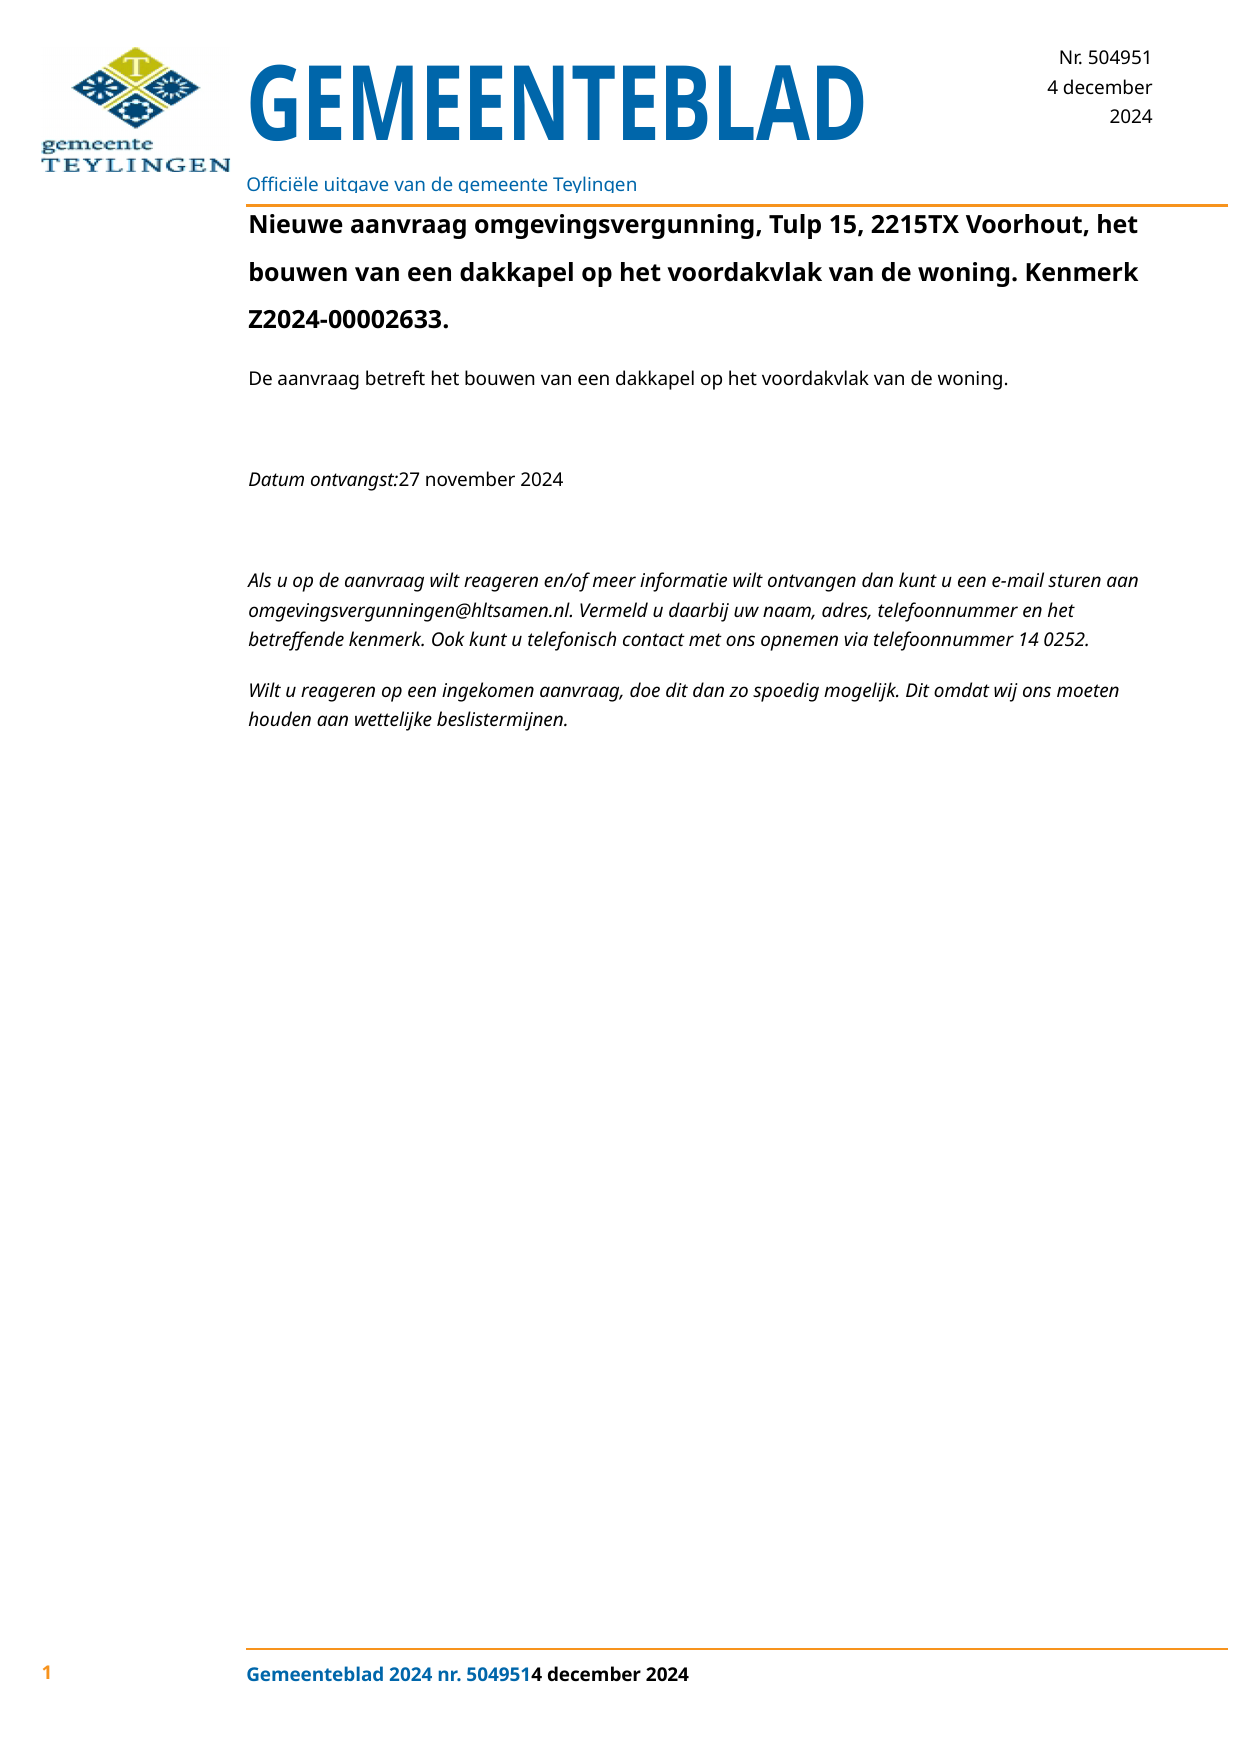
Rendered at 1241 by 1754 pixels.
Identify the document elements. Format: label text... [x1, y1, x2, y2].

picture [41, 47, 231, 172]
text Nieuwe aanvraag omgevingsvergunning, Tulp 15, 2215TX Voorhout, het bouwen van een dakkapel op het voordakvlak van de woning. Kenmerk Z2024-00002633. [248, 207, 1152, 336]
text Datum ontvangst:27 november 2024 [248, 466, 1152, 492]
text Wilt u reageren op een ingekomen aanvraag, doe dit dan zo spoedig mogelijk. Dit omdat wij ons moeten houden aan wettelijke beslistermijnen. [248, 677, 1152, 732]
text Als u op de aanvraag wilt reageren en/of meer informatie wilt ontvangen dan kunt u een e-mail sturen aan omgevingsvergunningen@hltsamen.nl. Vermeld u daarbij uw naam, adres, telefoonnummer en het betreffende kenmerk. Ook kunt u telefonisch contact met ons opnemen via telefoonnummer 14 0252. [248, 567, 1152, 652]
text De aanvraag betreft het bouwen van een dakkapel op het voordakvlak van de woning. [248, 366, 1152, 391]
